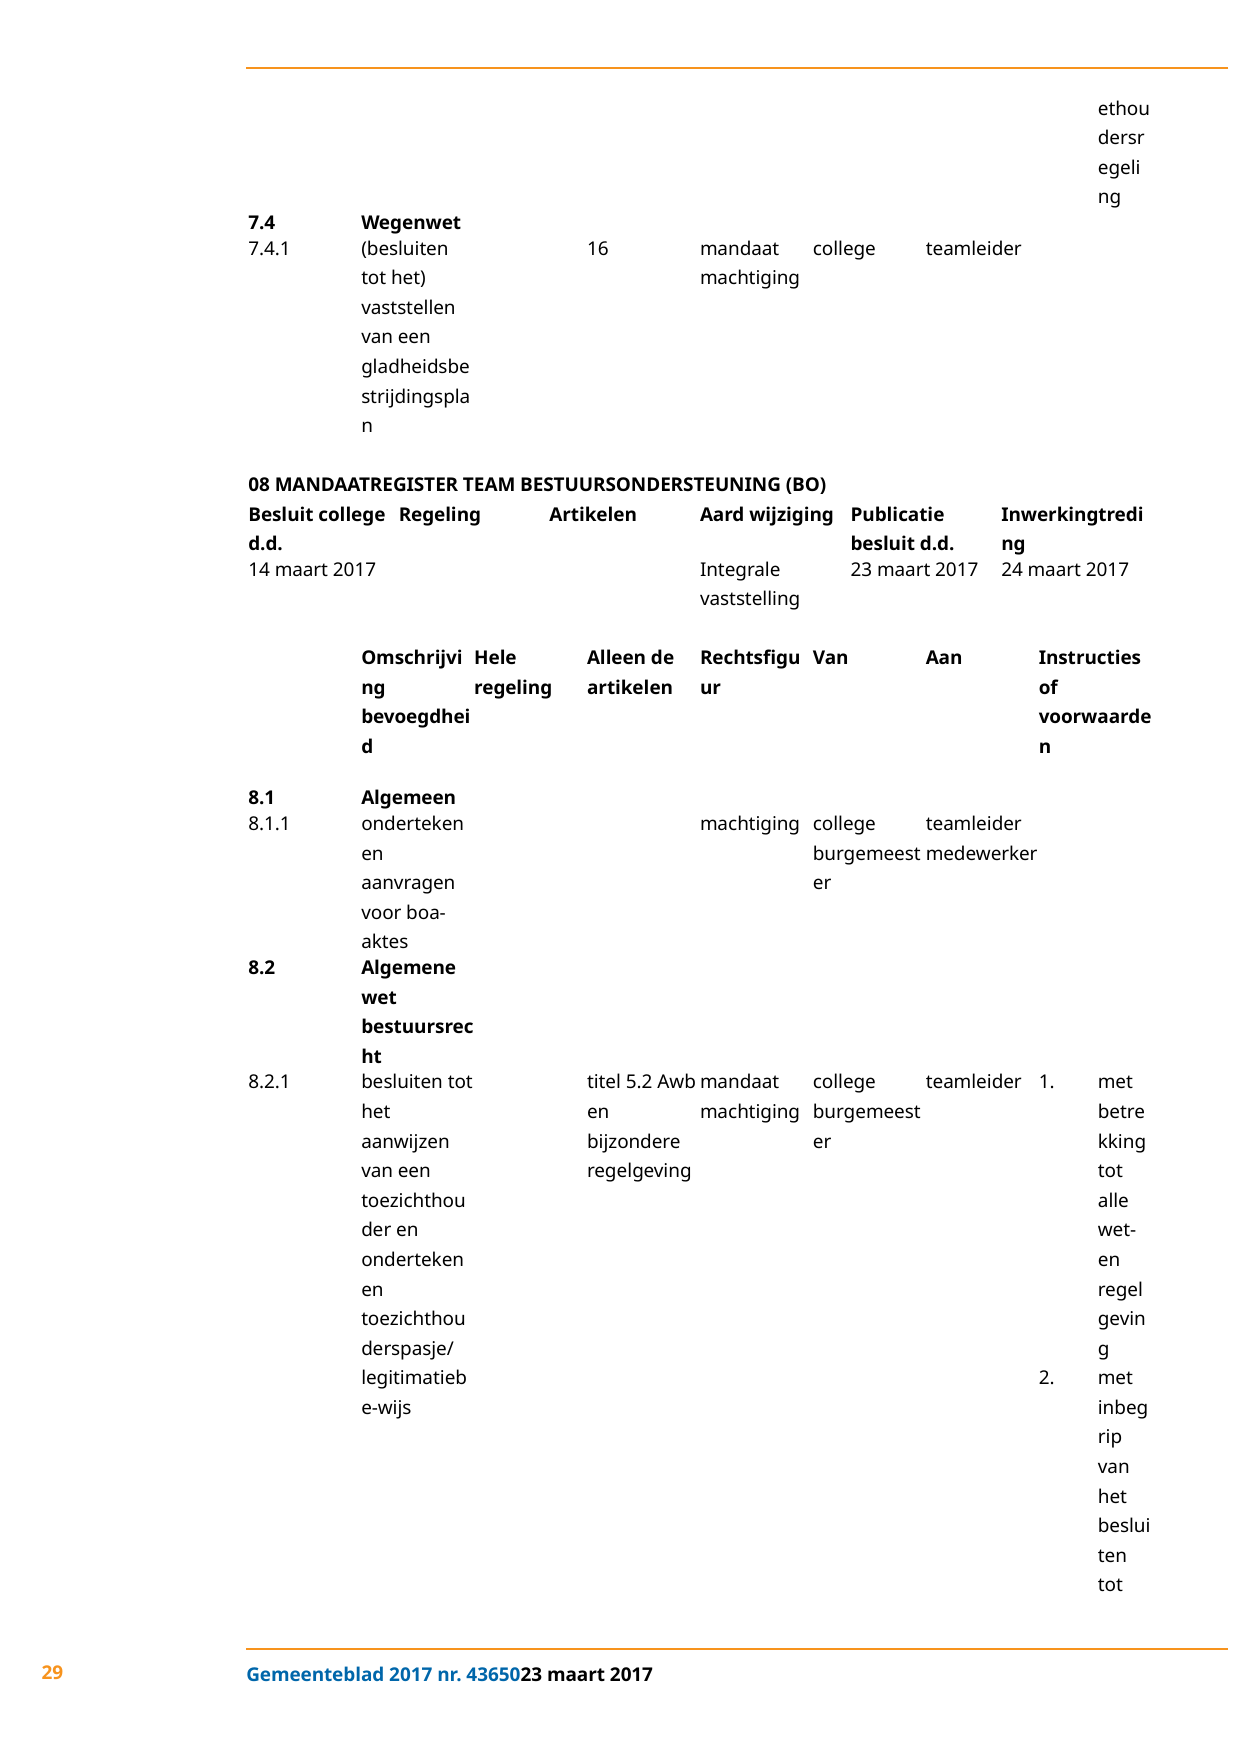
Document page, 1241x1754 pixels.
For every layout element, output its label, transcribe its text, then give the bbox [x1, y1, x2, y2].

table_cell teamleider [926, 1069, 1038, 1597]
table_header Hele regeling [474, 644, 587, 759]
table_cell mandaat machtiging [700, 235, 813, 438]
table_cell [700, 209, 813, 235]
table_cell 8.2 [248, 954, 361, 1069]
table_cell [248, 759, 361, 784]
table_cell [474, 209, 587, 235]
table_cell [813, 95, 926, 209]
table_cell [1039, 810, 1152, 954]
table_cell [587, 810, 700, 954]
table_cell titel 5.2 Awb en bijzondere regelgeving [587, 1069, 700, 1597]
table_cell machtiging [700, 810, 813, 954]
table_cell 16 [587, 235, 700, 438]
table_header Publicatie besluit d.d. [850, 501, 1001, 556]
table_cell ethoudersregeling [1039, 95, 1152, 209]
table_header Aard wijziging [700, 501, 850, 556]
table_cell Wegenwet [361, 209, 474, 235]
table_cell [399, 556, 549, 611]
table_header Omschrijving bevoegdheid [361, 644, 474, 759]
table_cell [926, 209, 1038, 235]
table_cell [700, 95, 813, 209]
table_cell college [813, 235, 926, 438]
table_cell [587, 95, 700, 209]
table_header Aan [926, 644, 1038, 759]
table_header Van [813, 644, 926, 759]
table_cell [474, 1069, 587, 1597]
table_cell [813, 209, 926, 235]
table_header Alleen de artikelen [587, 644, 700, 759]
table_cell 23 maart 2017 [850, 556, 1001, 611]
table_header Artikelen [549, 501, 700, 556]
table_cell [248, 95, 361, 209]
table_cell 7.4.1 [248, 235, 361, 438]
table_cell [1039, 235, 1152, 438]
table_cell mandaat machtiging [700, 1069, 813, 1597]
table_cell Integrale vaststelling [700, 556, 850, 611]
table_cell 24 maart 2017 [1001, 556, 1152, 611]
text 08 MANDAATREGISTER TEAM BESTUURSONDERSTEUNING (BO) [248, 471, 1152, 497]
table_cell college burgemeester [813, 810, 926, 954]
table_header Rechtsfiguur [700, 644, 813, 759]
table_cell ondertekenen aanvragen voor boa-aktes [361, 810, 474, 954]
table_header Inwerkingtreding [1001, 501, 1152, 556]
table_cell besluiten tot het aanwijzen van een toezichthouder en ondertekenen toezichthouderspasje/ legitimatiebe-wijs [361, 1069, 474, 1597]
table_cell (besluiten tot het) vaststellen van een gladheidsbestrijdingsplan [361, 235, 474, 438]
table_cell Algemene wet bestuursrecht [361, 954, 474, 1069]
table_header Regeling [399, 501, 549, 556]
table_cell [474, 810, 587, 954]
table_header Instructies of voorwaarden [1039, 644, 1152, 759]
table_cell [361, 95, 474, 209]
table_cell 8.1.1 [248, 810, 361, 954]
table_cell [549, 556, 700, 611]
table_header Besluit college d.d. [248, 501, 398, 556]
table_cell 7.4 [248, 209, 361, 235]
table_cell [926, 95, 1038, 209]
table_header Algemeen [361, 785, 474, 810]
picture [41, 47, 231, 172]
table_cell 14 maart 2017 [248, 556, 398, 611]
table_cell met betrekking tot alle wet- en regelgeving met inbegrip van het besluiten tot [1039, 1069, 1152, 1597]
table_cell teamleider medewerker [926, 810, 1038, 954]
table_cell 8.2.1 [248, 1069, 361, 1597]
table_cell [474, 95, 587, 209]
table_cell teamleider [926, 235, 1038, 438]
table_cell college burgemeester [813, 1069, 926, 1597]
table_header 8.1 [248, 785, 361, 810]
table_header [248, 644, 361, 759]
table_cell [474, 235, 587, 438]
table_cell [587, 209, 700, 235]
table_cell [1039, 209, 1152, 235]
